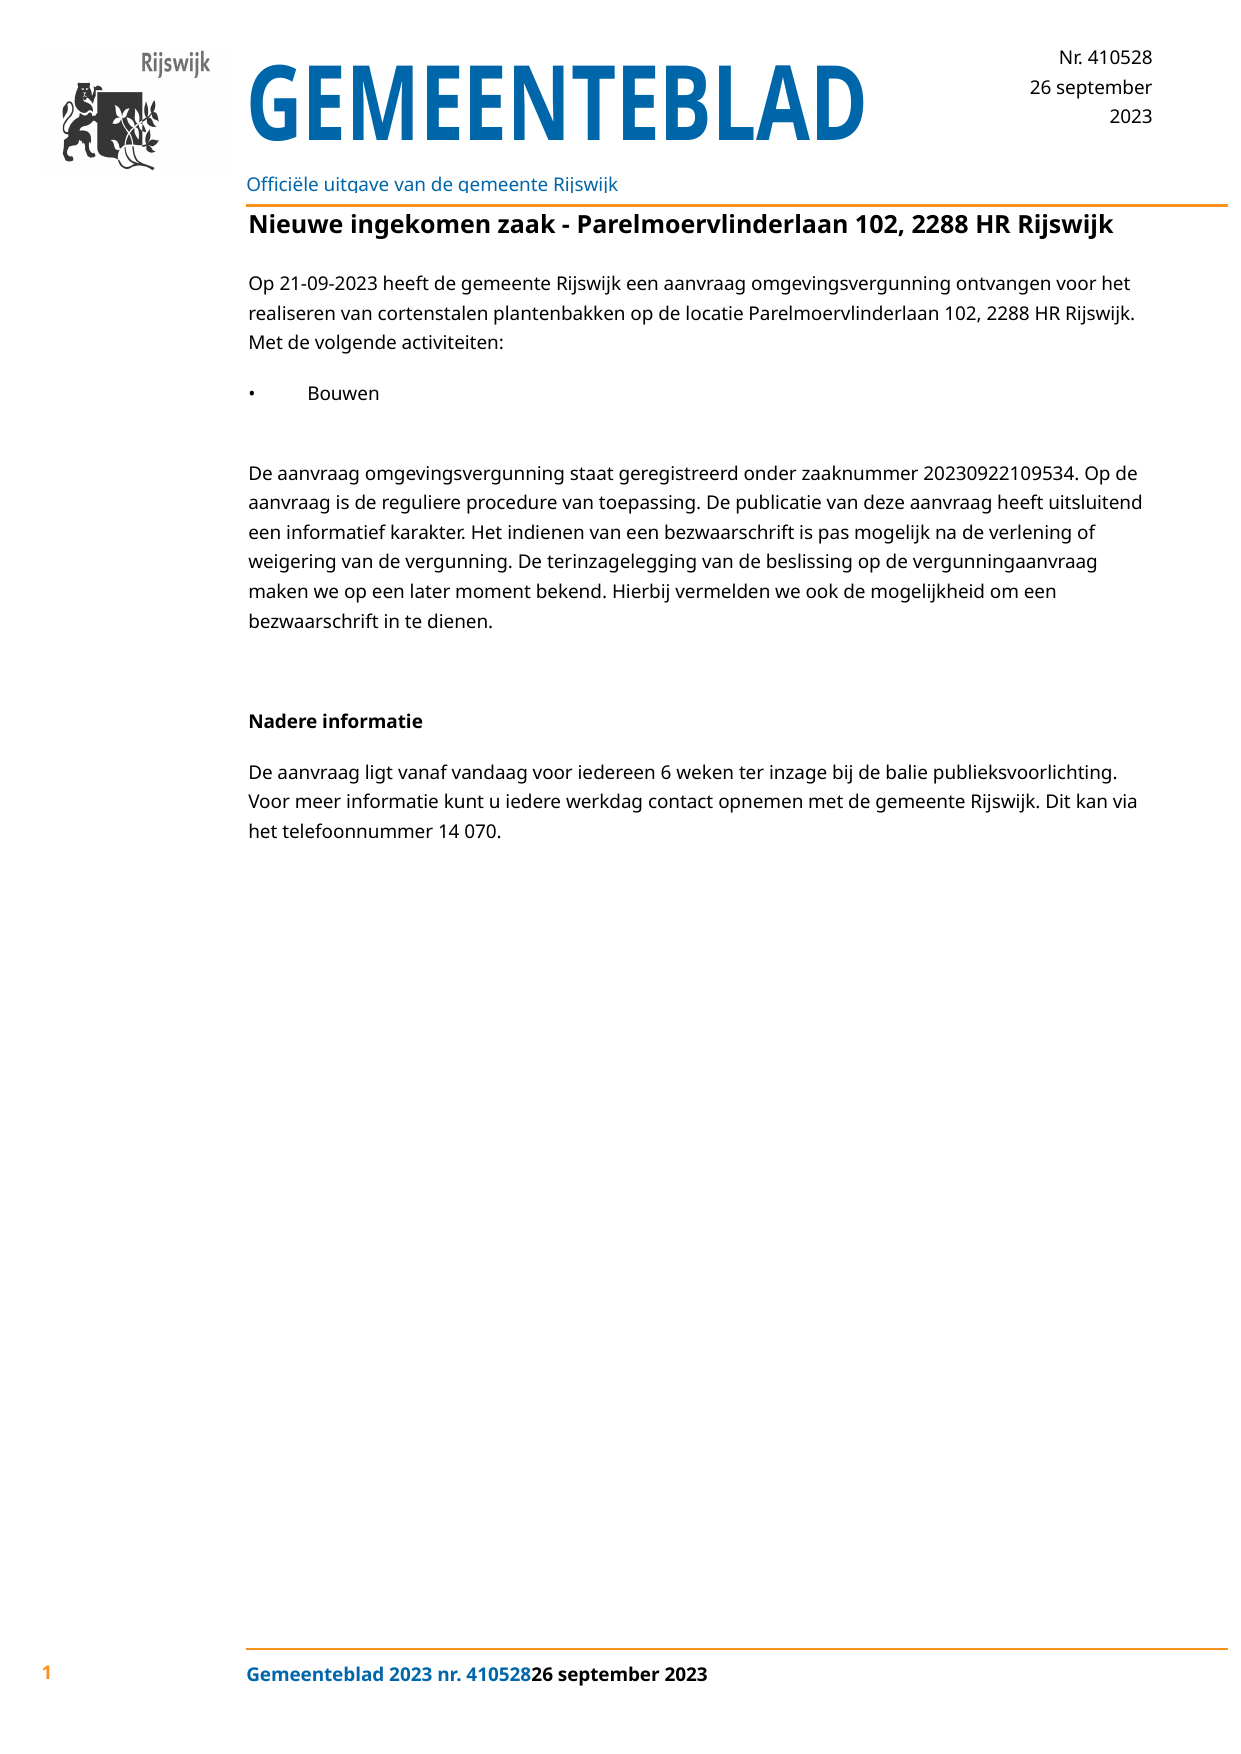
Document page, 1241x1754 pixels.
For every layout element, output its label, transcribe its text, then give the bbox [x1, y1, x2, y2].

text Nadere informatie [248, 709, 1152, 734]
text De aanvraag omgevingsvergunning staat geregistreerd onder zaaknummer 20230922109534. Op de aanvraag is de reguliere procedure van toepassing. De publicatie van deze aanvraag heeft uitsluitend een informatief karakter. Het indienen van een bezwaarschrift is pas mogelijk na de verlening of weigering van de vergunning. De terinzagelegging van de beslissing op de vergunningaanvraag maken we op een later moment bekend. Hierbij vermelden we ook de mogelijkheid om een bezwaarschrift in te dienen. [248, 460, 1152, 633]
picture [41, 47, 231, 172]
text De aanvraag ligt vanaf vandaag voor iedereen 6 weken ter inzage bij de balie publieksvoorlichting. Voor meer informatie kunt u iedere werkdag contact opnemen met de gemeente Rijswijk. Dit kan via het telefoonnummer 14 070. [248, 759, 1152, 844]
text Nieuwe ingekomen zaak - Parelmoervlinderlaan 102, 2288 HR Rijswijk [248, 207, 1152, 241]
text Op 21-09-2023 heeft de gemeente Rijswijk een aanvraag omgevingsvergunning ontvangen voor het realiseren van cortenstalen plantenbakken op de locatie Parelmoervlinderlaan 102, 2288 HR Rijswijk. Met de volgende activiteiten: [248, 270, 1152, 355]
list Bouwen [248, 380, 1152, 406]
